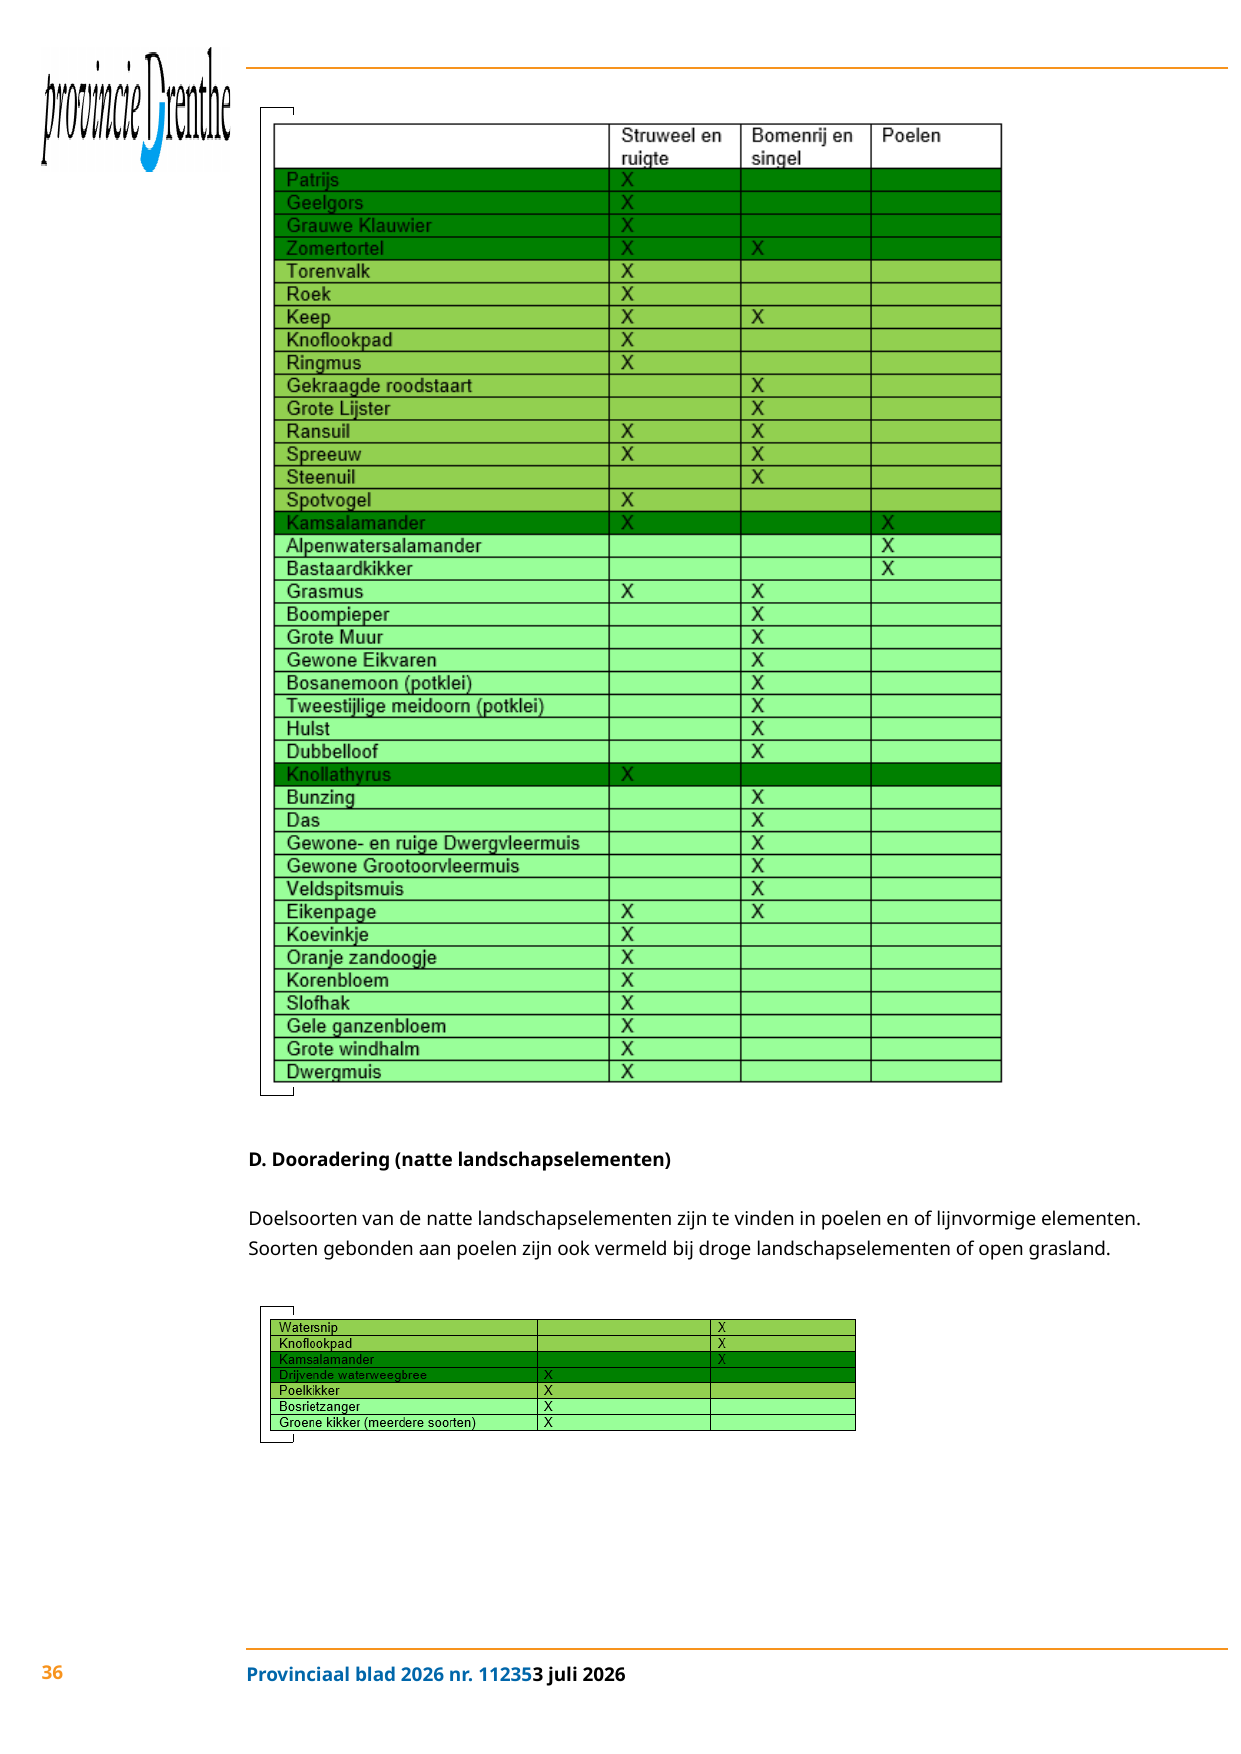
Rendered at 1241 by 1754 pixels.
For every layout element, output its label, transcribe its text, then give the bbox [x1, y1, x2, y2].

text Doelsoorten van de natte landschapselementen zijn te vinden in poelen en of lijnvormige elementen. Soorten gebonden aan poelen zijn ook vermeld bij droge landschapselementen of open grasland. [248, 1206, 1152, 1261]
text D. Dooradering (natte landschapselementen) [248, 1146, 1152, 1172]
picture [41, 47, 231, 172]
picture [268, 1315, 860, 1434]
picture [268, 115, 1008, 1087]
